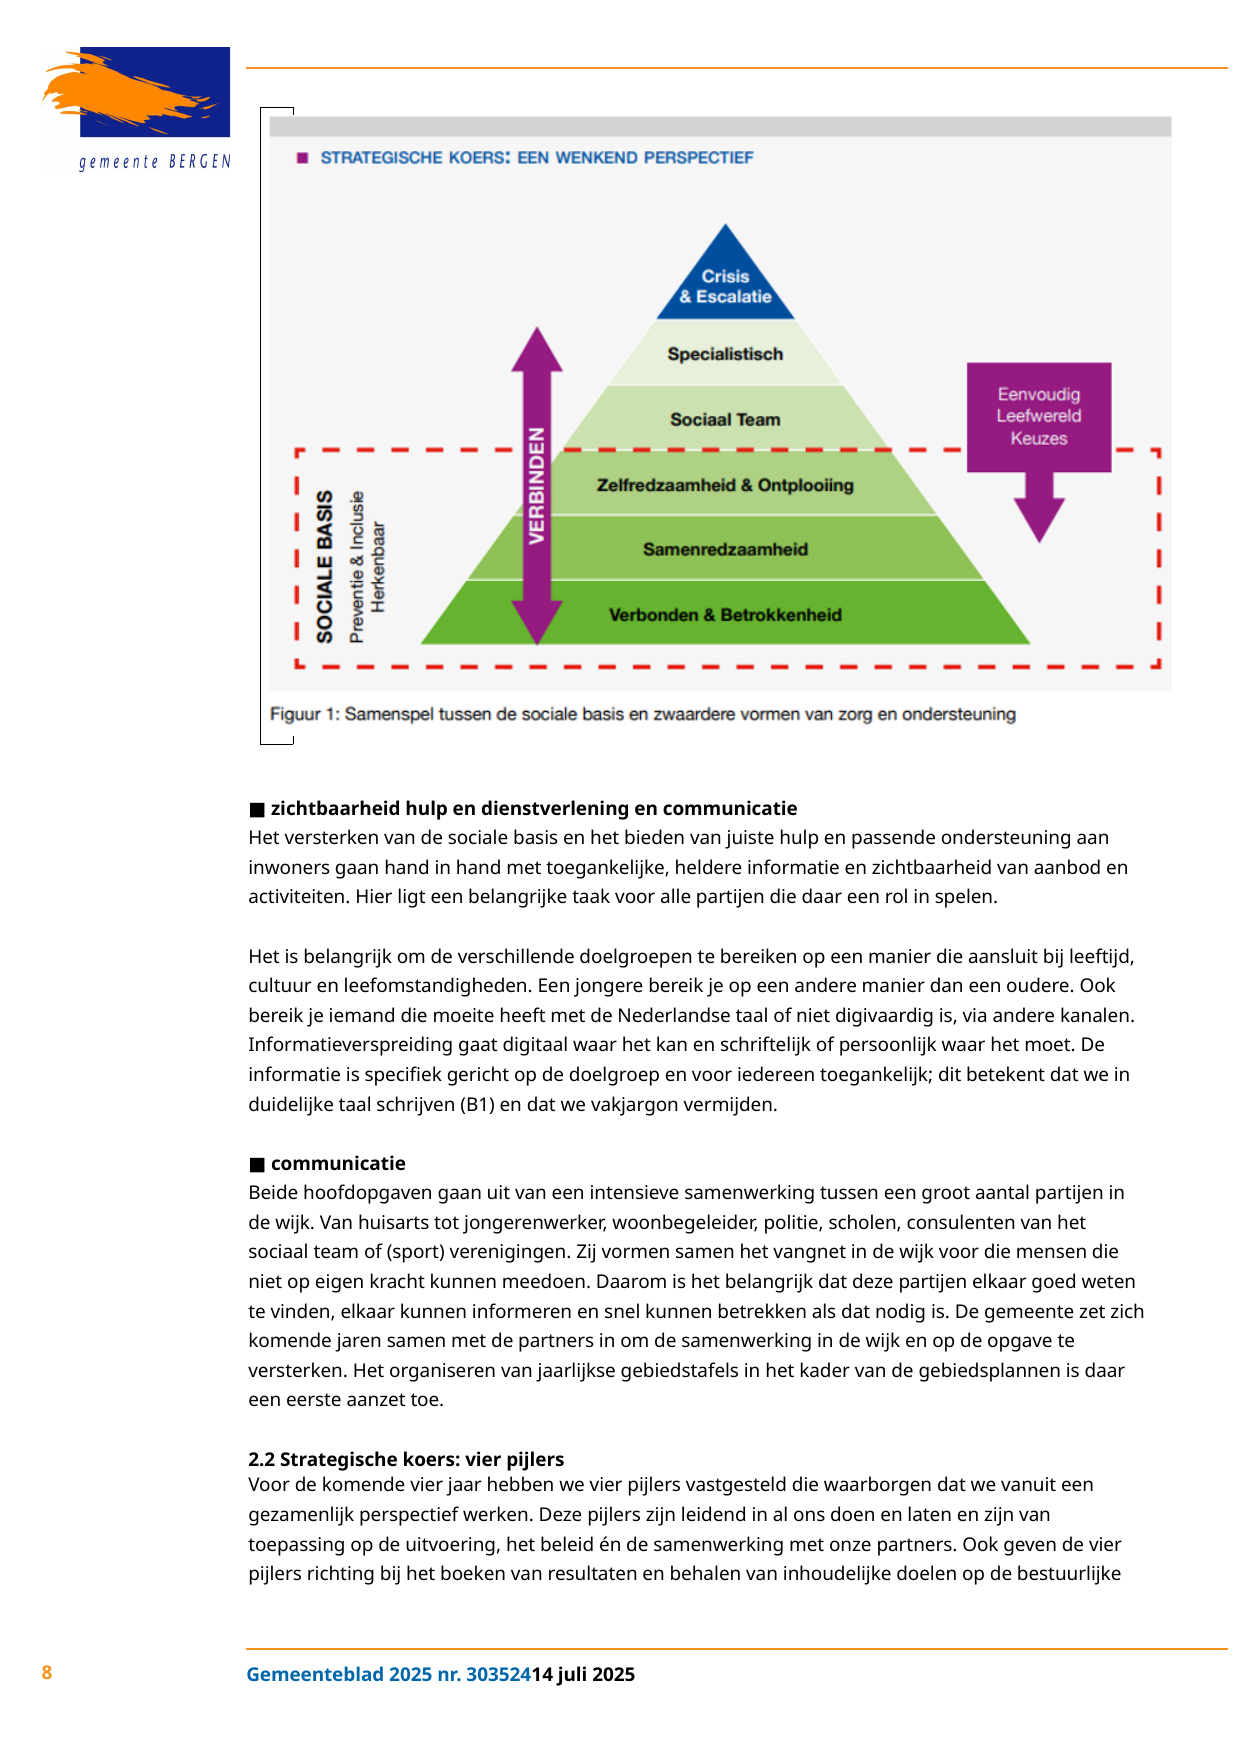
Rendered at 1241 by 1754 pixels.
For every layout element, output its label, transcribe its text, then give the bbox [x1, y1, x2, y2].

text Het is belangrijk om de verschillende doelgroepen te bereiken op een manier die aansluit bij leeftijd, cultuur en leefomstandigheden. Een jongere bereik je op een andere manier dan een oudere. Ook bereik je iemand die moeite heeft met de Nederlandse taal of niet digivaardig is, via andere kanalen. Informatieverspreiding gaat digitaal waar het kan en schriftelijk of persoonlijk waar het moet. De informatie is specifiek gericht op de doelgroep en voor iedereen toegankelijk; dit betekent dat we in duidelijke taal schrijven (B1) en dat we vakjargon vermijden. [248, 943, 1152, 1117]
text Voor de komende vier jaar hebben we vier pijlers vastgesteld die waarborgen dat we vanuit een gezamenlijk perspectief werken. Deze pijlers zijn leidend in al ons doen en laten en zijn van toepassing op de uitvoering, het beleid én de samenwerking met onze partners. Ook geven de vier pijlers richting bij het boeken van resultaten en behalen van inhoudelijke doelen op de bestuurlijke [248, 1472, 1152, 1586]
text ■ zichtbaarheid hulp en dienstverlening en communicatie [248, 795, 1152, 821]
text ■ communicatie [248, 1150, 1152, 1176]
text 2.2 Strategische koers: vier pijlers [248, 1446, 1152, 1472]
picture [41, 47, 231, 172]
text Het versterken van de sociale basis en het bieden van juiste hulp en passende ondersteuning aan inwoners gaan hand in hand met toegankelijke, heldere informatie en zichtbaarheid van aanbod en activiteiten. Hier ligt een belangrijke taak voor alle partijen die daar een rol in spelen. [248, 824, 1152, 909]
picture [268, 115, 1173, 736]
text Beide hoofdopgaven gaan uit van een intensieve samenwerking tussen een groot aantal partijen in de wijk. Van huisarts tot jongerenwerker, woonbegeleider, politie, scholen, consulenten van het sociaal team of (sport) verenigingen. Zij vormen samen het vangnet in de wijk voor die mensen die niet op eigen kracht kunnen meedoen. Daarom is het belangrijk dat deze partijen elkaar goed weten te vinden, elkaar kunnen informeren en snel kunnen betrekken als dat nodig is. De gemeente zet zich komende jaren samen met de partners in om de samenwerking in de wijk en op de opgave te versterken. Het organiseren van jaarlijkse gebiedstafels in het kader van de gebiedsplannen is daar een eerste aanzet toe. [248, 1179, 1152, 1412]
